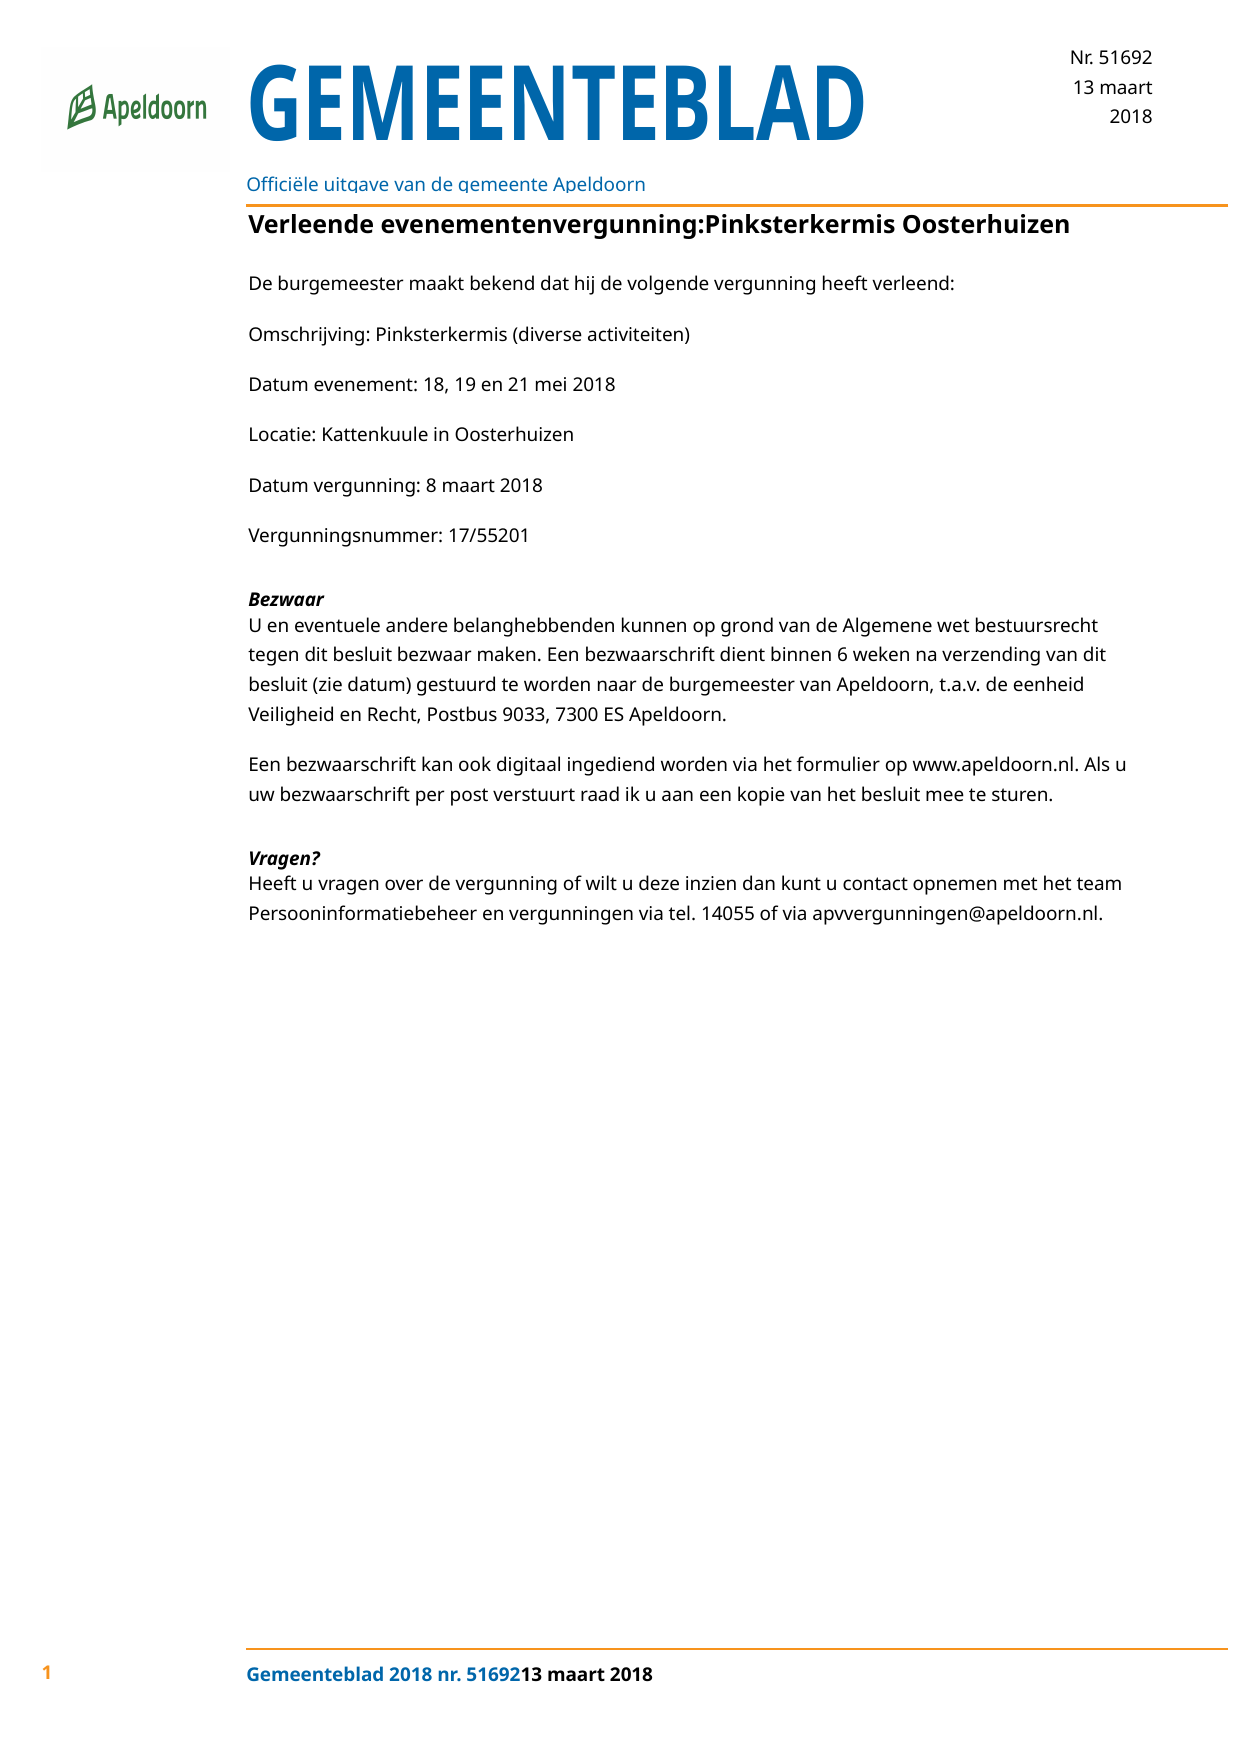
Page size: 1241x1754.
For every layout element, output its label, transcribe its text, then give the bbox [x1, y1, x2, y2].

text Vergunningsnummer: 17/55201 [248, 522, 1152, 548]
text Locatie: Kattenkuule in Oosterhuizen [248, 422, 1152, 447]
text Omschrijving: Pinksterkermis (diverse activiteiten) [248, 321, 1152, 346]
text Vragen? [248, 845, 1152, 871]
text Bezwaar [248, 586, 1152, 612]
picture [41, 47, 231, 172]
text Verleende evenementenvergunning:Pinksterkermis Oosterhuizen [248, 207, 1152, 241]
text Heeft u vragen over de vergunning of wilt u deze inzien dan kunt u contact opnemen met het team Persooninformatiebeheer en vergunningen via tel. 14055 of via apvvergunningen@apeldoorn.nl. [248, 871, 1152, 926]
text Datum evenement: 18, 19 en 21 mei 2018 [248, 371, 1152, 397]
text De burgemeester maakt bekend dat hij de volgende vergunning heeft verleend: [248, 270, 1152, 296]
text Datum vergunning: 8 maart 2018 [248, 472, 1152, 498]
text Een bezwaarschrift kan ook digitaal ingediend worden via het formulier op www.apeldoorn.nl. Als u uw bezwaarschrift per post verstuurt raad ik u aan een kopie van het besluit mee te sturen. [248, 751, 1152, 807]
text U en eventuele andere belanghebbenden kunnen op grond van de Algemene wet bestuursrecht tegen dit besluit bezwaar maken. Een bezwaarschrift dient binnen 6 weken na verzending van dit besluit (zie datum) gestuurd te worden naar de burgemeester van Apeldoorn, t.a.v. de eenheid Veiligheid en Recht, Postbus 9033, 7300 ES Apeldoorn. [248, 612, 1152, 727]
